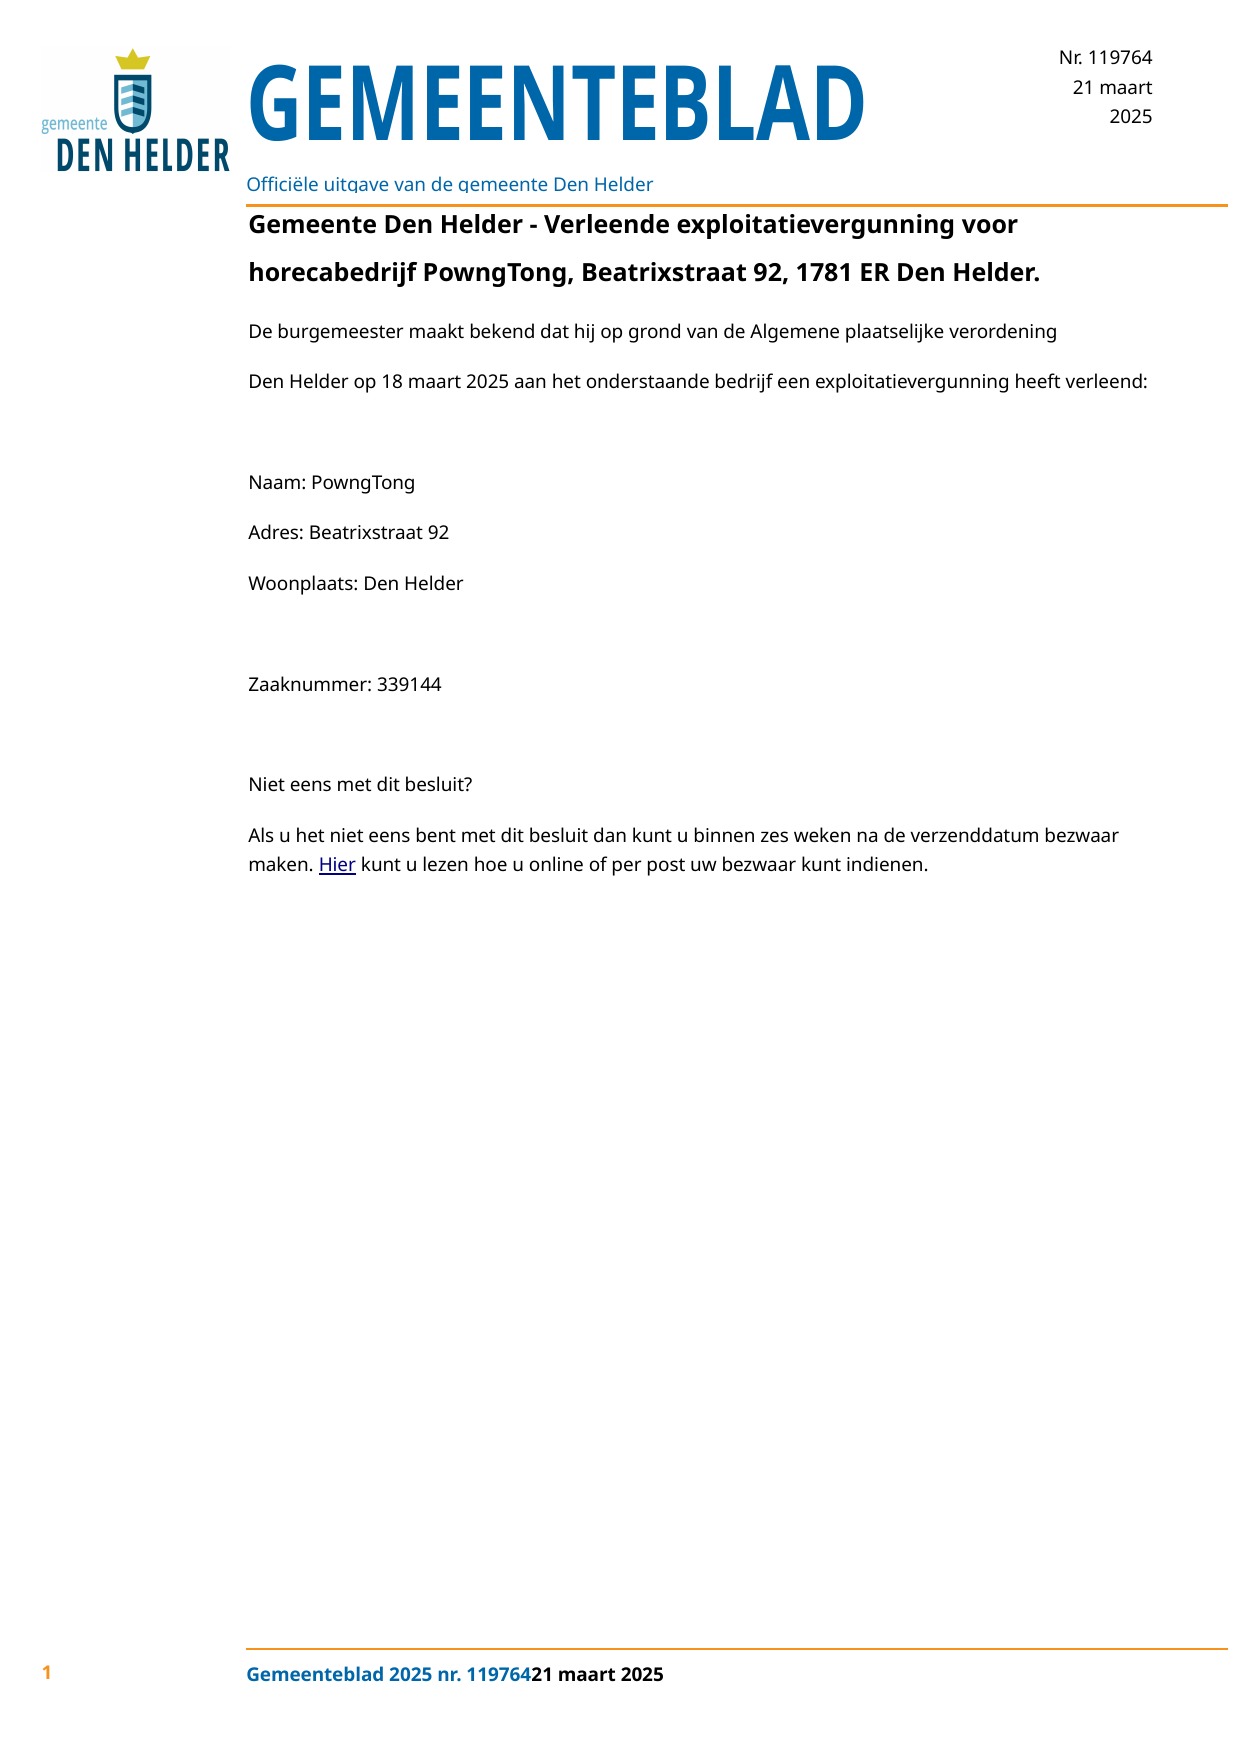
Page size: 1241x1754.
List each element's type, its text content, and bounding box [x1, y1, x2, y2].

text Adres: Beatrixstraat 92 [248, 519, 1152, 545]
picture [63, 144, 68, 165]
text Zaaknummer: 339144 [248, 671, 1152, 697]
text Woonplaats: Den Helder [248, 570, 1152, 596]
text Naam: PowngTong [248, 469, 1152, 495]
text De burgemeester maakt bekend dat hij op grond van de Algemene plaatselijke verordening [248, 318, 1152, 344]
text Niet eens met dit besluit? [248, 772, 1152, 797]
picture [182, 144, 187, 165]
picture [100, 154, 106, 172]
picture [41, 47, 231, 172]
text Als u het niet eens bent met dit besluit dan kunt u binnen zes weken na de verzenddatum bezwaar maken. Hier kunt u lezen hoe u online of per post uw bezwaar kunt indienen. [248, 822, 1152, 877]
text Gemeente Den Helder - Verleende exploitatievergunning voor horecabedrijf PowngTong, Beatrixstraat 92, 1781 ER Den Helder. [248, 207, 1152, 288]
text Den Helder op 18 maart 2025 aan het onderstaande bedrijf een exploitatievergunning heeft verleend: [248, 368, 1152, 394]
picture [220, 160, 224, 172]
picture [130, 157, 135, 172]
